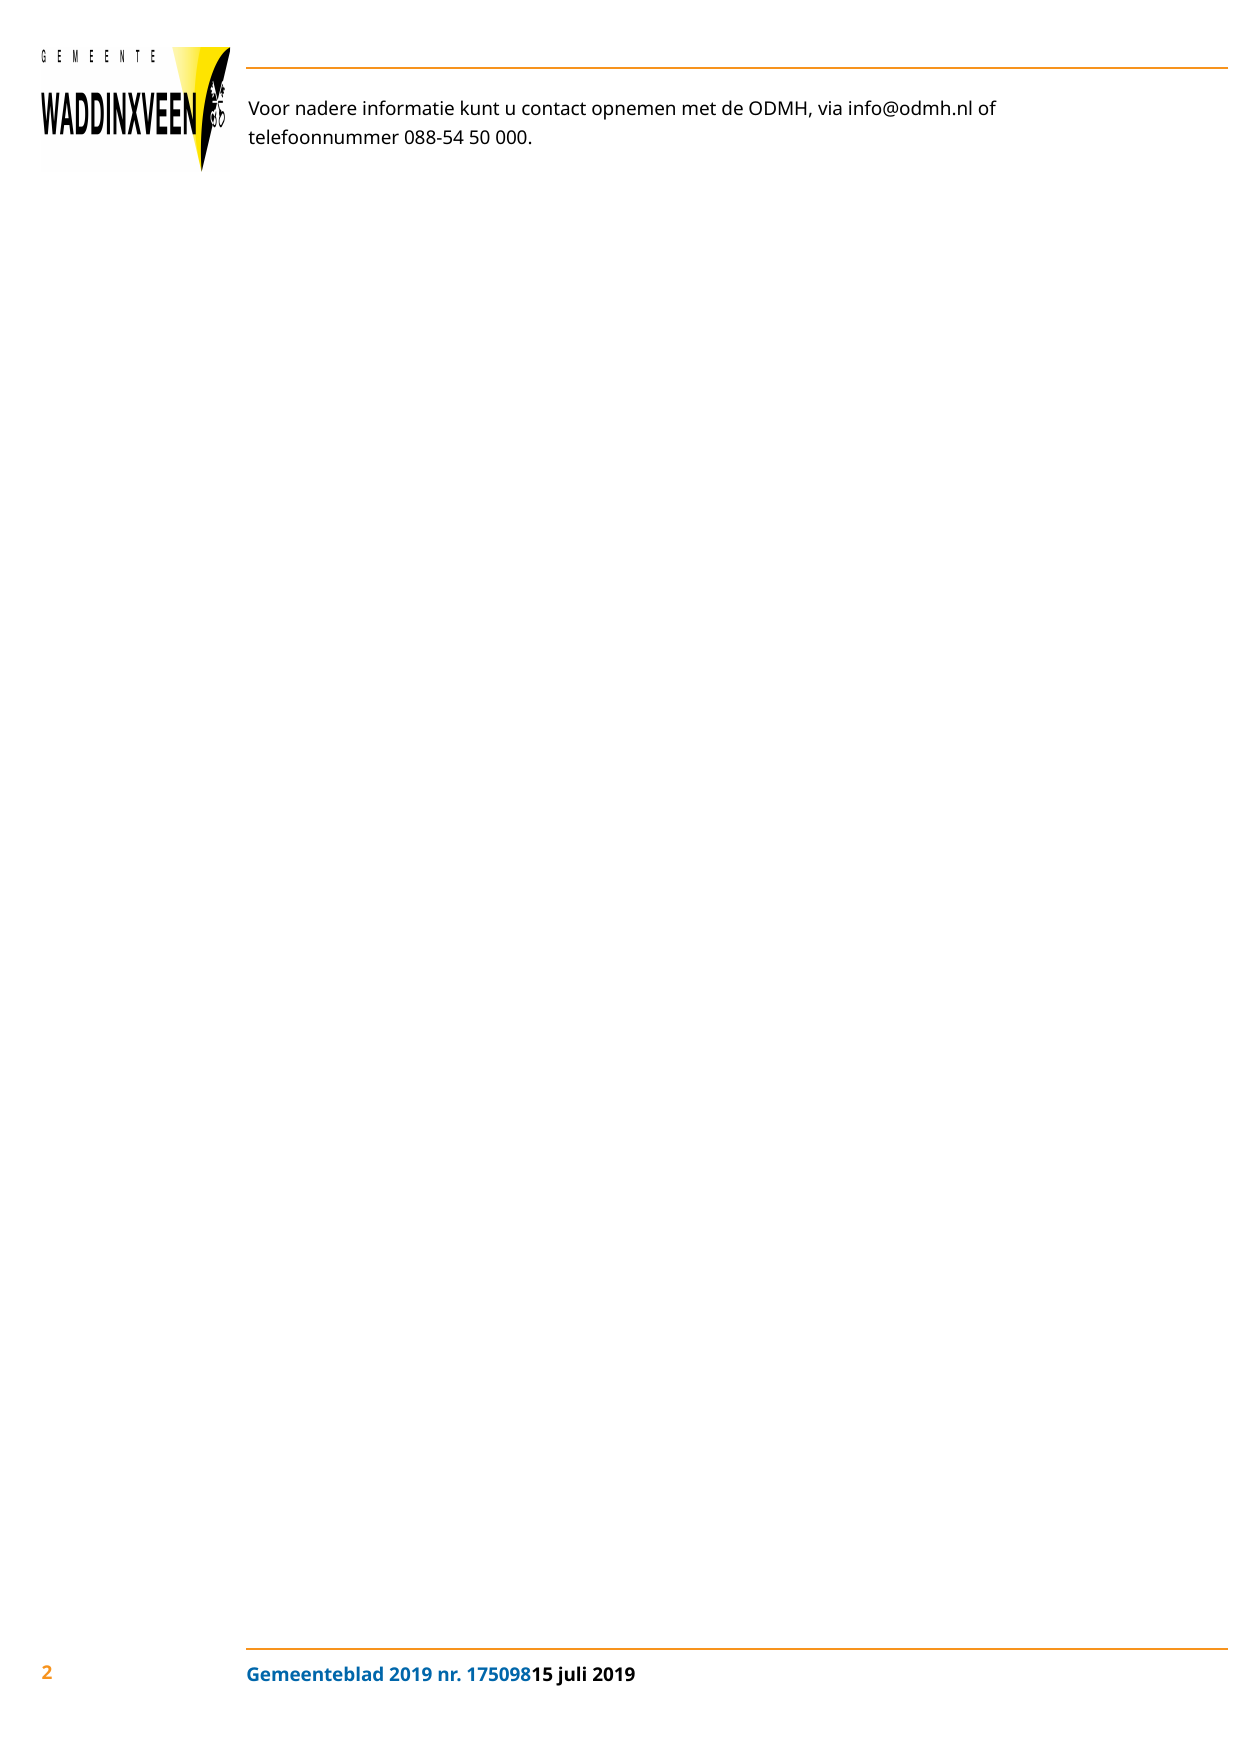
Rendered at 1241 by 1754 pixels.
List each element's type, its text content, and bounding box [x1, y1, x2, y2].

picture [41, 47, 231, 172]
text Voor nadere informatie kunt u contact opnemen met de ODMH, via info@odmh.nl of telefoonnummer 088-54 50 000. [248, 95, 1152, 150]
